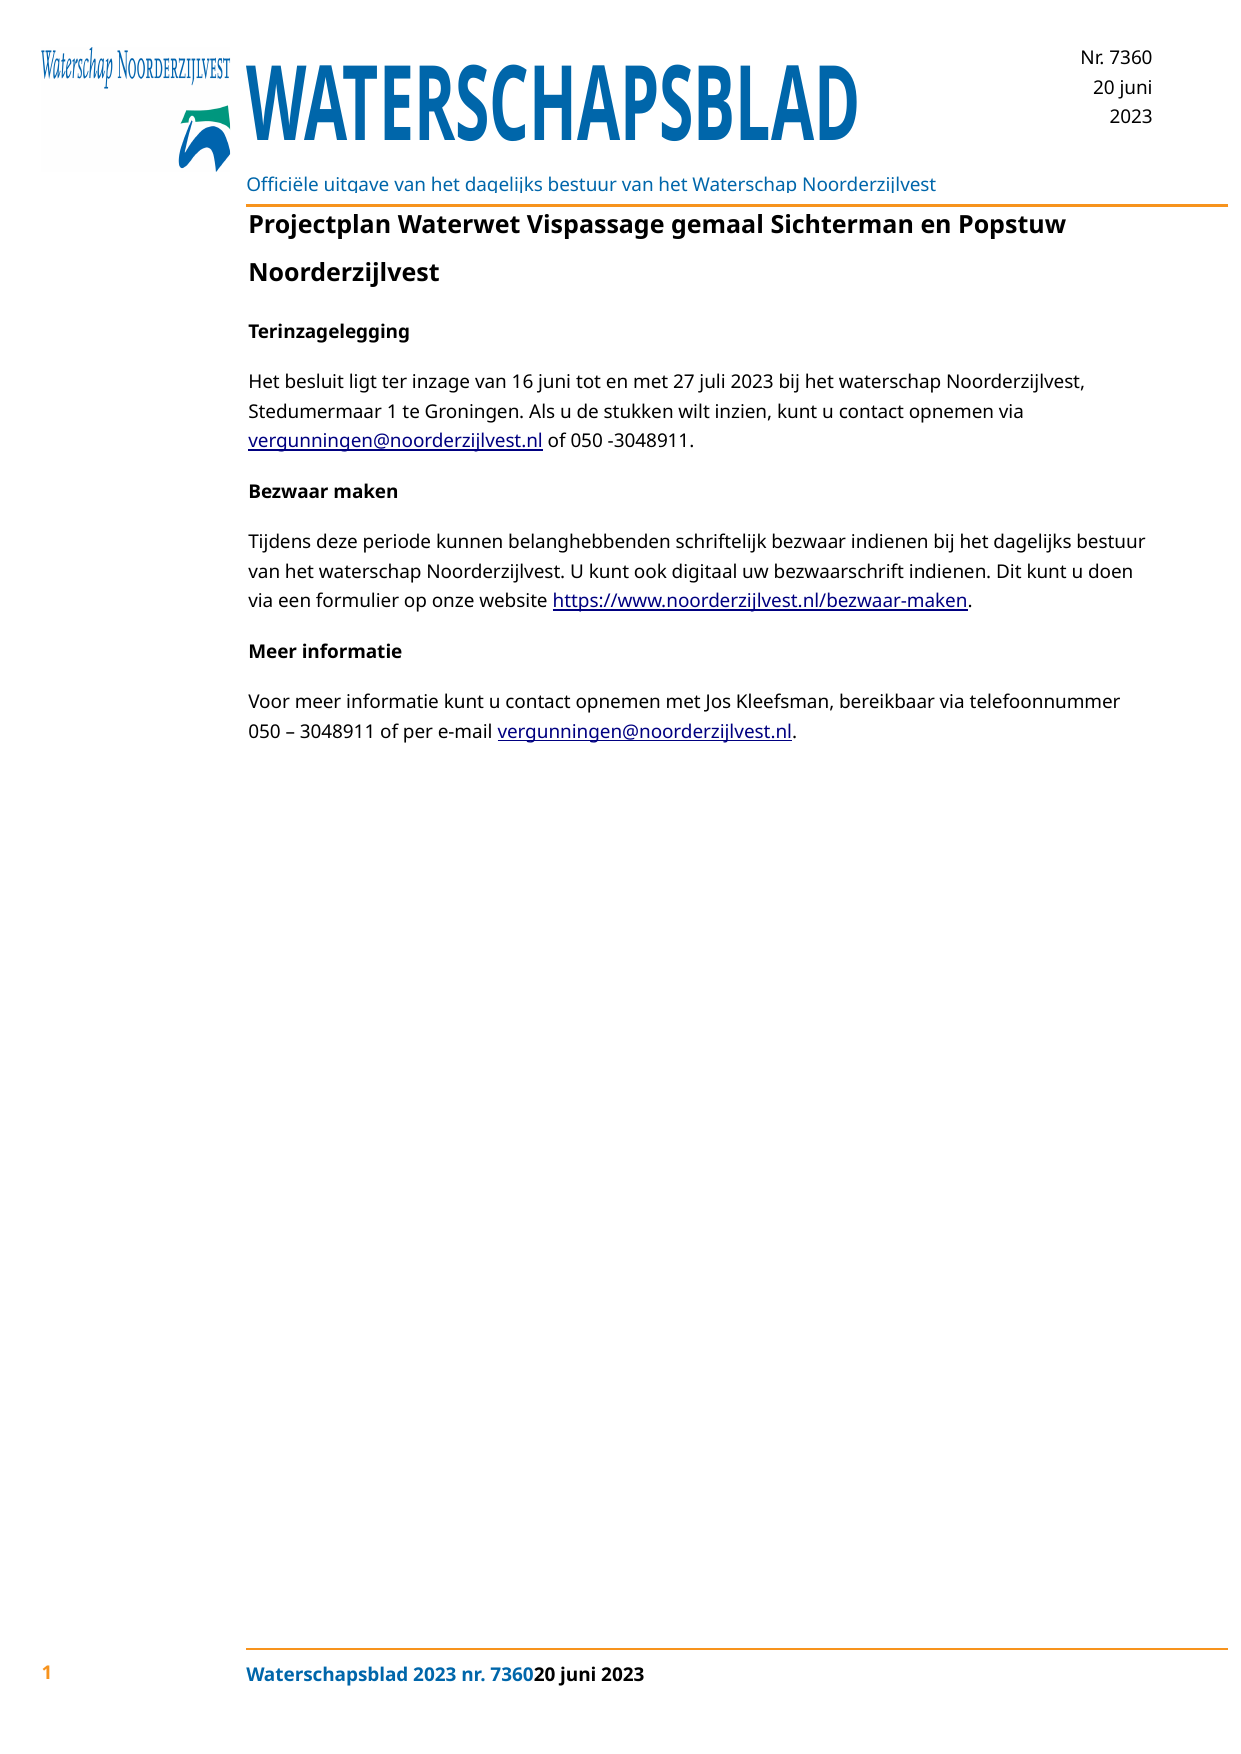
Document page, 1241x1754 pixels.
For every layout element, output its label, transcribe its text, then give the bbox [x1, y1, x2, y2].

text Tijdens deze periode kunnen belanghebbenden schriftelijk bezwaar indienen bij het dagelijks bestuur van het waterschap Noorderzijlvest. U kunt ook digitaal uw bezwaarschrift indienen. Dit kunt u doen via een formulier op onze website https://www.noorderzijlvest.nl/bezwaar-maken. [248, 528, 1152, 613]
text Voor meer informatie kunt u contact opnemen met Jos Kleefsman, bereikbaar via telefoonnummer 050 – 3048911 of per e-mail vergunningen@noorderzijlvest.nl. [248, 688, 1152, 744]
text Meer informatie [248, 638, 1152, 664]
text Projectplan Waterwet Vispassage gemaal Sichterman en Popstuw Noorderzijlvest [248, 207, 1152, 288]
text Het besluit ligt ter inzage van 16 juni tot en met 27 juli 2023 bij het waterschap Noorderzijlvest, Stedumermaar 1 te Groningen. Als u de stukken wilt inzien, kunt u contact opnemen via vergunningen@noorderzijlvest.nl of 050 -3048911. [248, 368, 1152, 453]
text Bezwaar maken [248, 478, 1152, 504]
text Terinzagelegging [248, 318, 1152, 344]
picture [41, 47, 231, 172]
